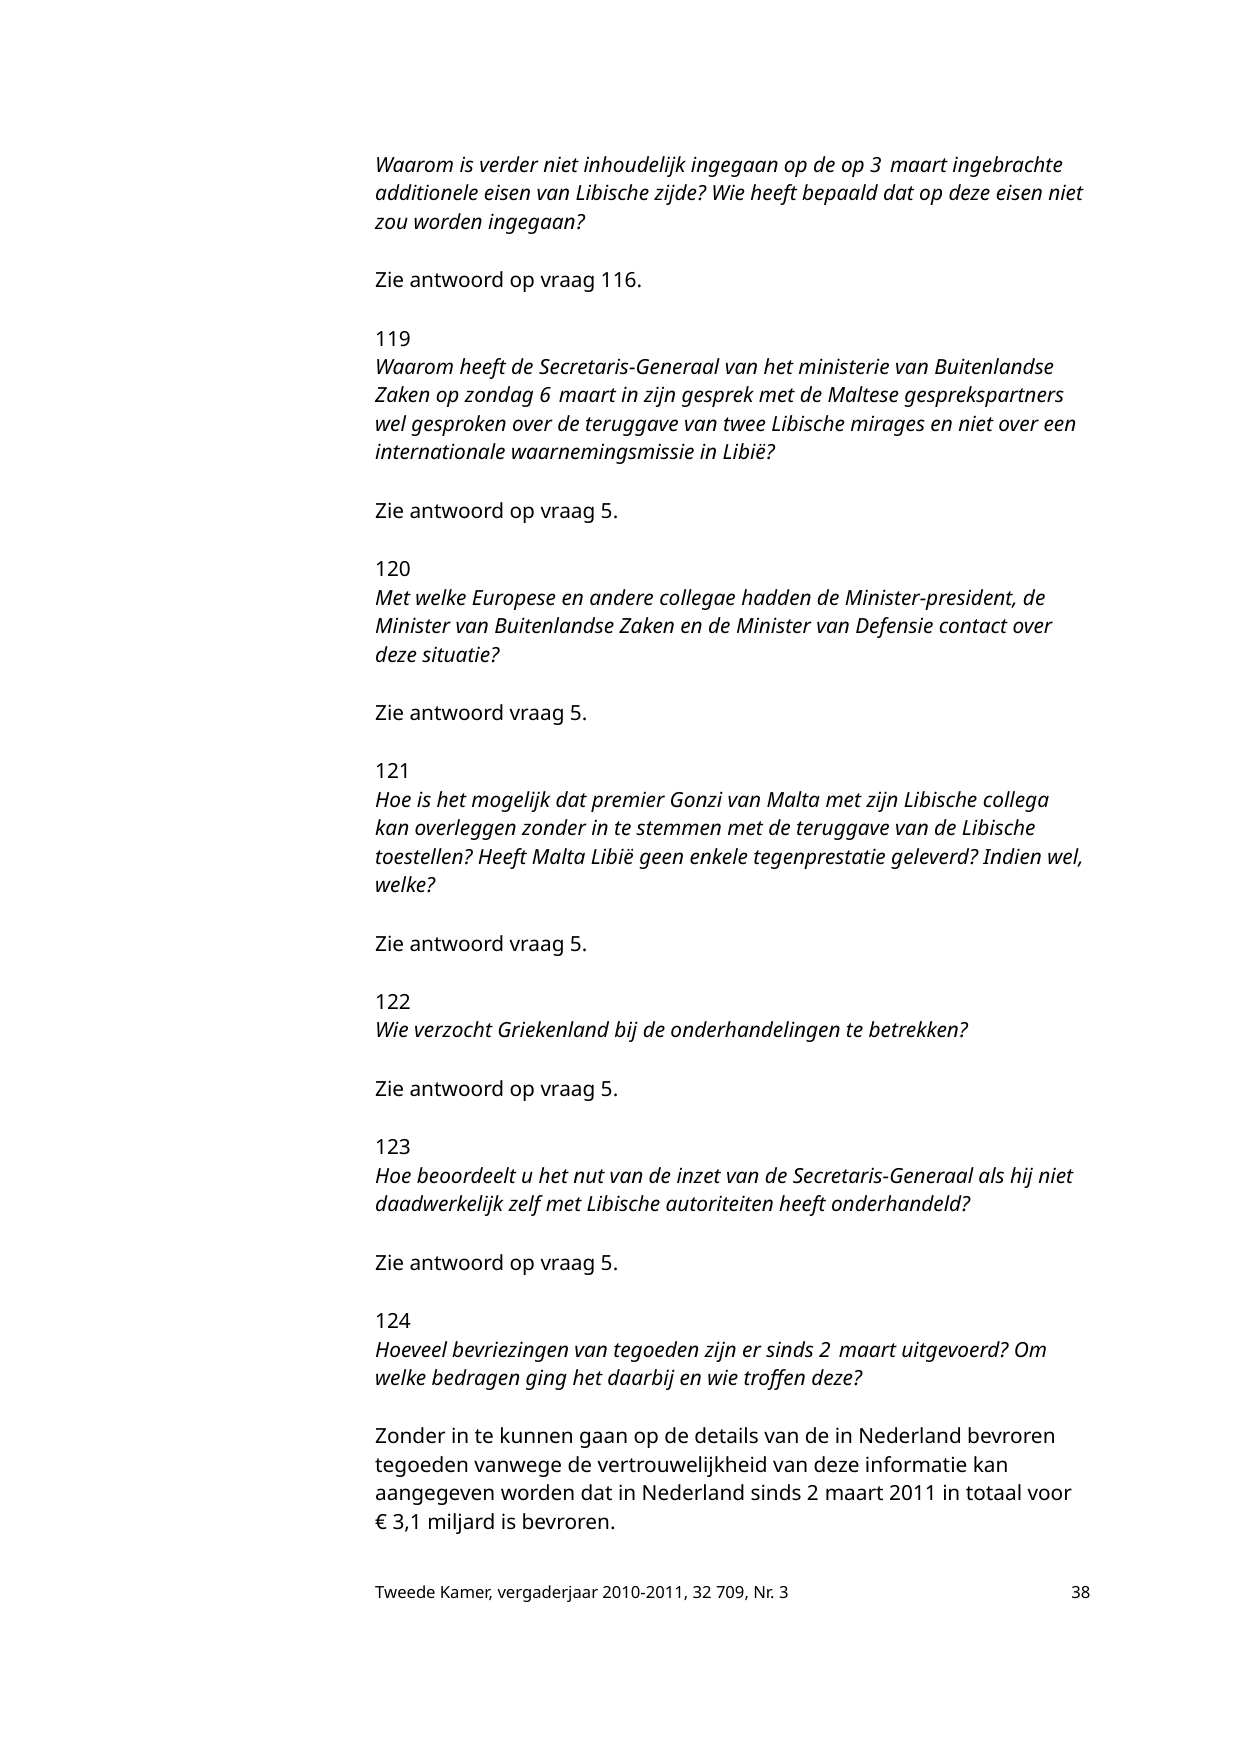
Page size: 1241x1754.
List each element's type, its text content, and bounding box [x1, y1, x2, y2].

text Hoe is het mogelijk dat premier Gonzi van Malta met zijn Libische collega kan overleggen zonder in te stemmen met de teruggave van de Libische toestellen? Heeft Malta Libië geen enkele tegenprestatie geleverd? Indien wel, welke? [375, 785, 1090, 899]
text Zie antwoord op vraag 5. [375, 1248, 1090, 1276]
text Zie antwoord op vraag 116. [375, 265, 1090, 294]
text Zonder in te kunnen gaan op de details van de in Nederland bevroren tegoeden vanwege de vertrouwelijkheid van deze informatie kan aangegeven worden dat in Nederland sinds 2 maart 2011 in totaal voor € 3,1 miljard is bevroren. [375, 1422, 1090, 1535]
text 119 [375, 324, 1090, 352]
text Zie antwoord op vraag 5. [375, 1074, 1090, 1102]
text Met welke Europese en andere collegae hadden de Minister-president, de Minister van Buitenlandse Zaken en de Minister van Defensie contact over deze situatie? [375, 583, 1090, 668]
text Hoeveel bevriezingen van tegoeden zijn er sinds 2 maart uitgevoerd? Om welke bedragen ging het daarbij en wie troffen deze? [375, 1335, 1090, 1392]
text 120 [375, 554, 1090, 583]
text Waarom is verder niet inhoudelijk ingegaan op de op 3 maart ingebrachte additionele eisen van Libische zijde? Wie heeft bepaald dat op deze eisen niet zou worden ingegaan? [375, 150, 1090, 235]
text 124 [375, 1306, 1090, 1335]
text Wie verzocht Griekenland bij de onderhandelingen te betrekken? [375, 1016, 1090, 1044]
text Waarom heeft de Secretaris-Generaal van het ministerie van Buitenlandse Zaken op zondag 6 maart in zijn gesprek met de Maltese gesprekspartners wel gesproken over de teruggave van twee Libische mirages en niet over een internationale waarnemingsmissie in Libië? [375, 352, 1090, 466]
text Zie antwoord vraag 5. [375, 698, 1090, 727]
text Zie antwoord op vraag 5. [375, 496, 1090, 524]
text 123 [375, 1132, 1090, 1161]
text 121 [375, 757, 1090, 785]
text Zie antwoord vraag 5. [375, 929, 1090, 957]
text Hoe beoordeelt u het nut van de inzet van de Secretaris-Generaal als hij niet daadwerkelijk zelf met Libische autoriteiten heeft onderhandeld? [375, 1161, 1090, 1218]
text 122 [375, 987, 1090, 1016]
